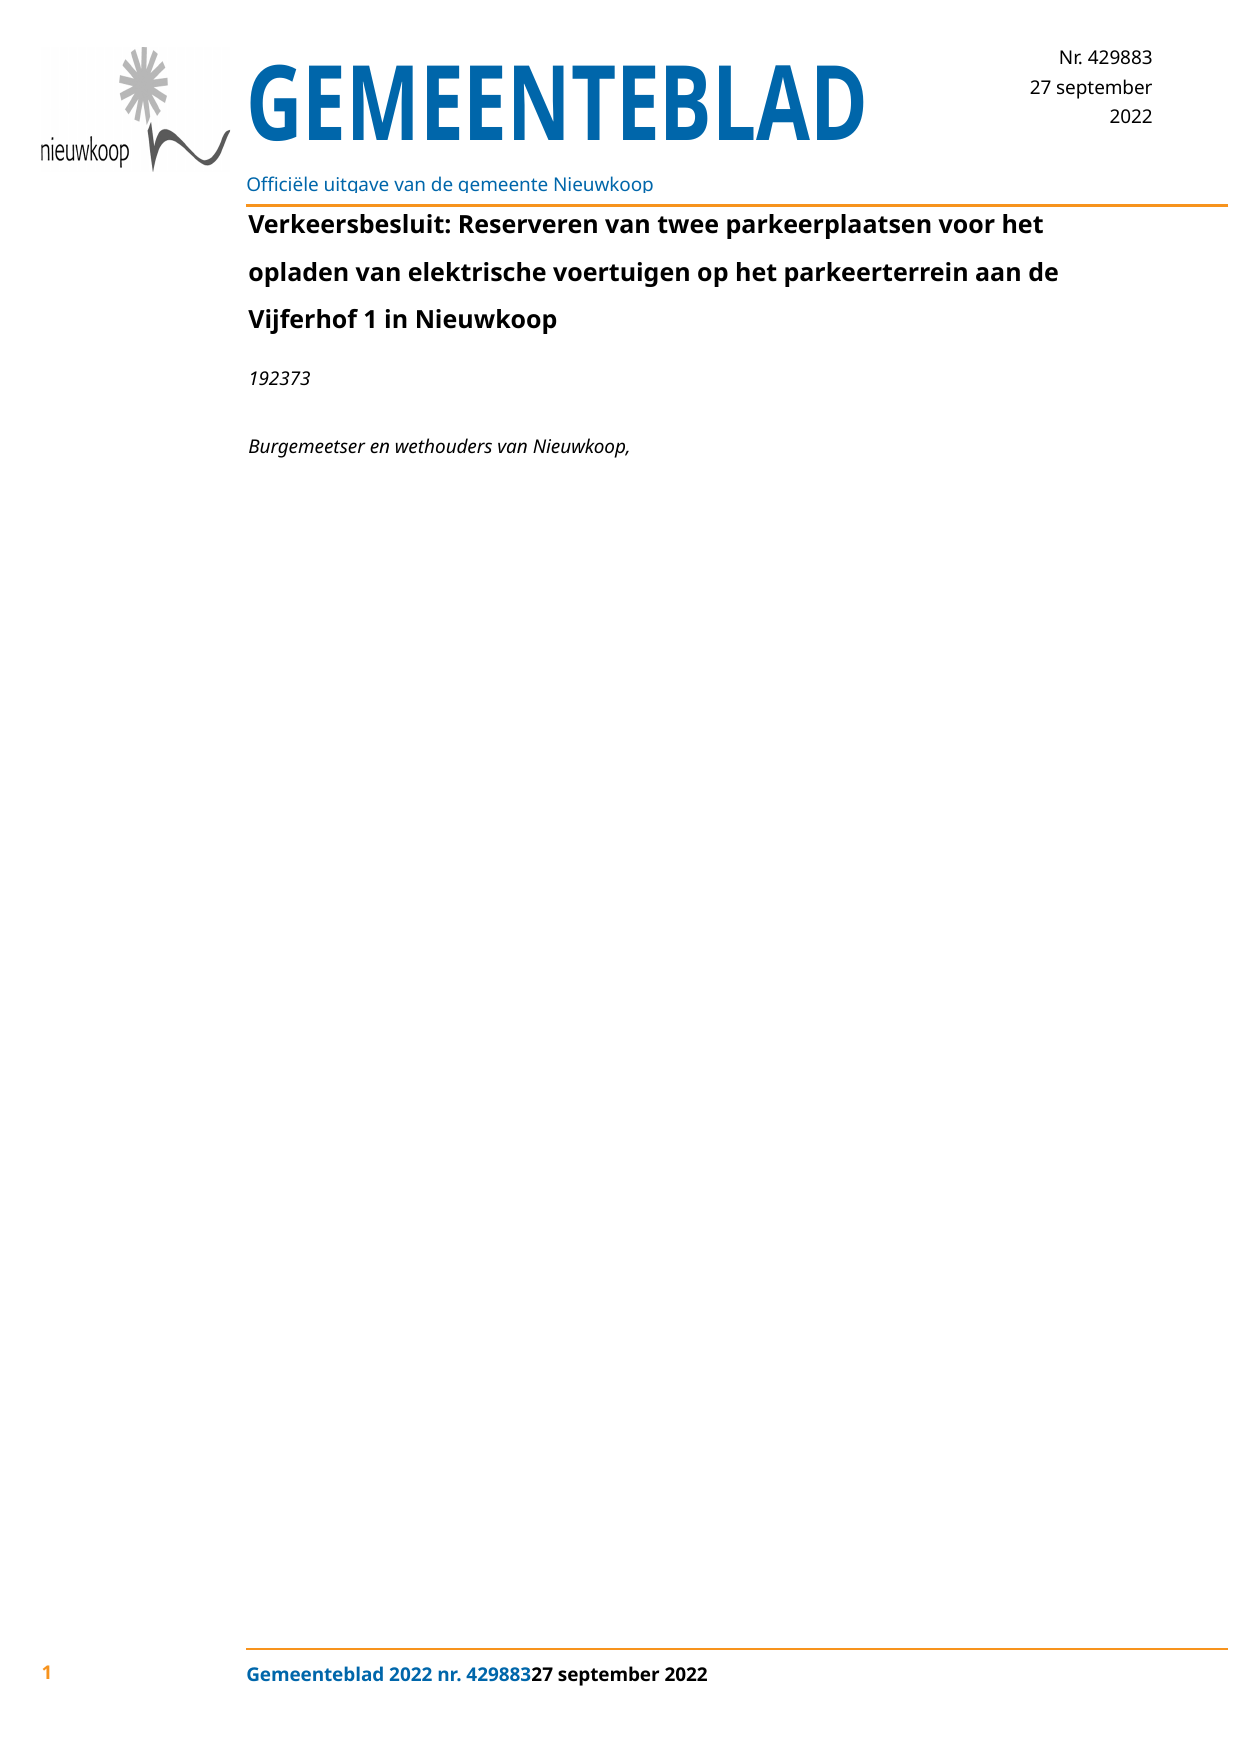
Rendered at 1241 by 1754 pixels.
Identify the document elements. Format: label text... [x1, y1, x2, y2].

text Burgemeetser en wethouders van Nieuwkoop, [248, 433, 1152, 459]
text Verkeersbesluit: Reserveren van twee parkeerplaatsen voor het opladen van elektrische voertuigen op het parkeerterrein aan de Vijferhof 1 in Nieuwkoop [248, 207, 1152, 336]
picture [41, 47, 231, 172]
text 192373 [248, 366, 1152, 391]
